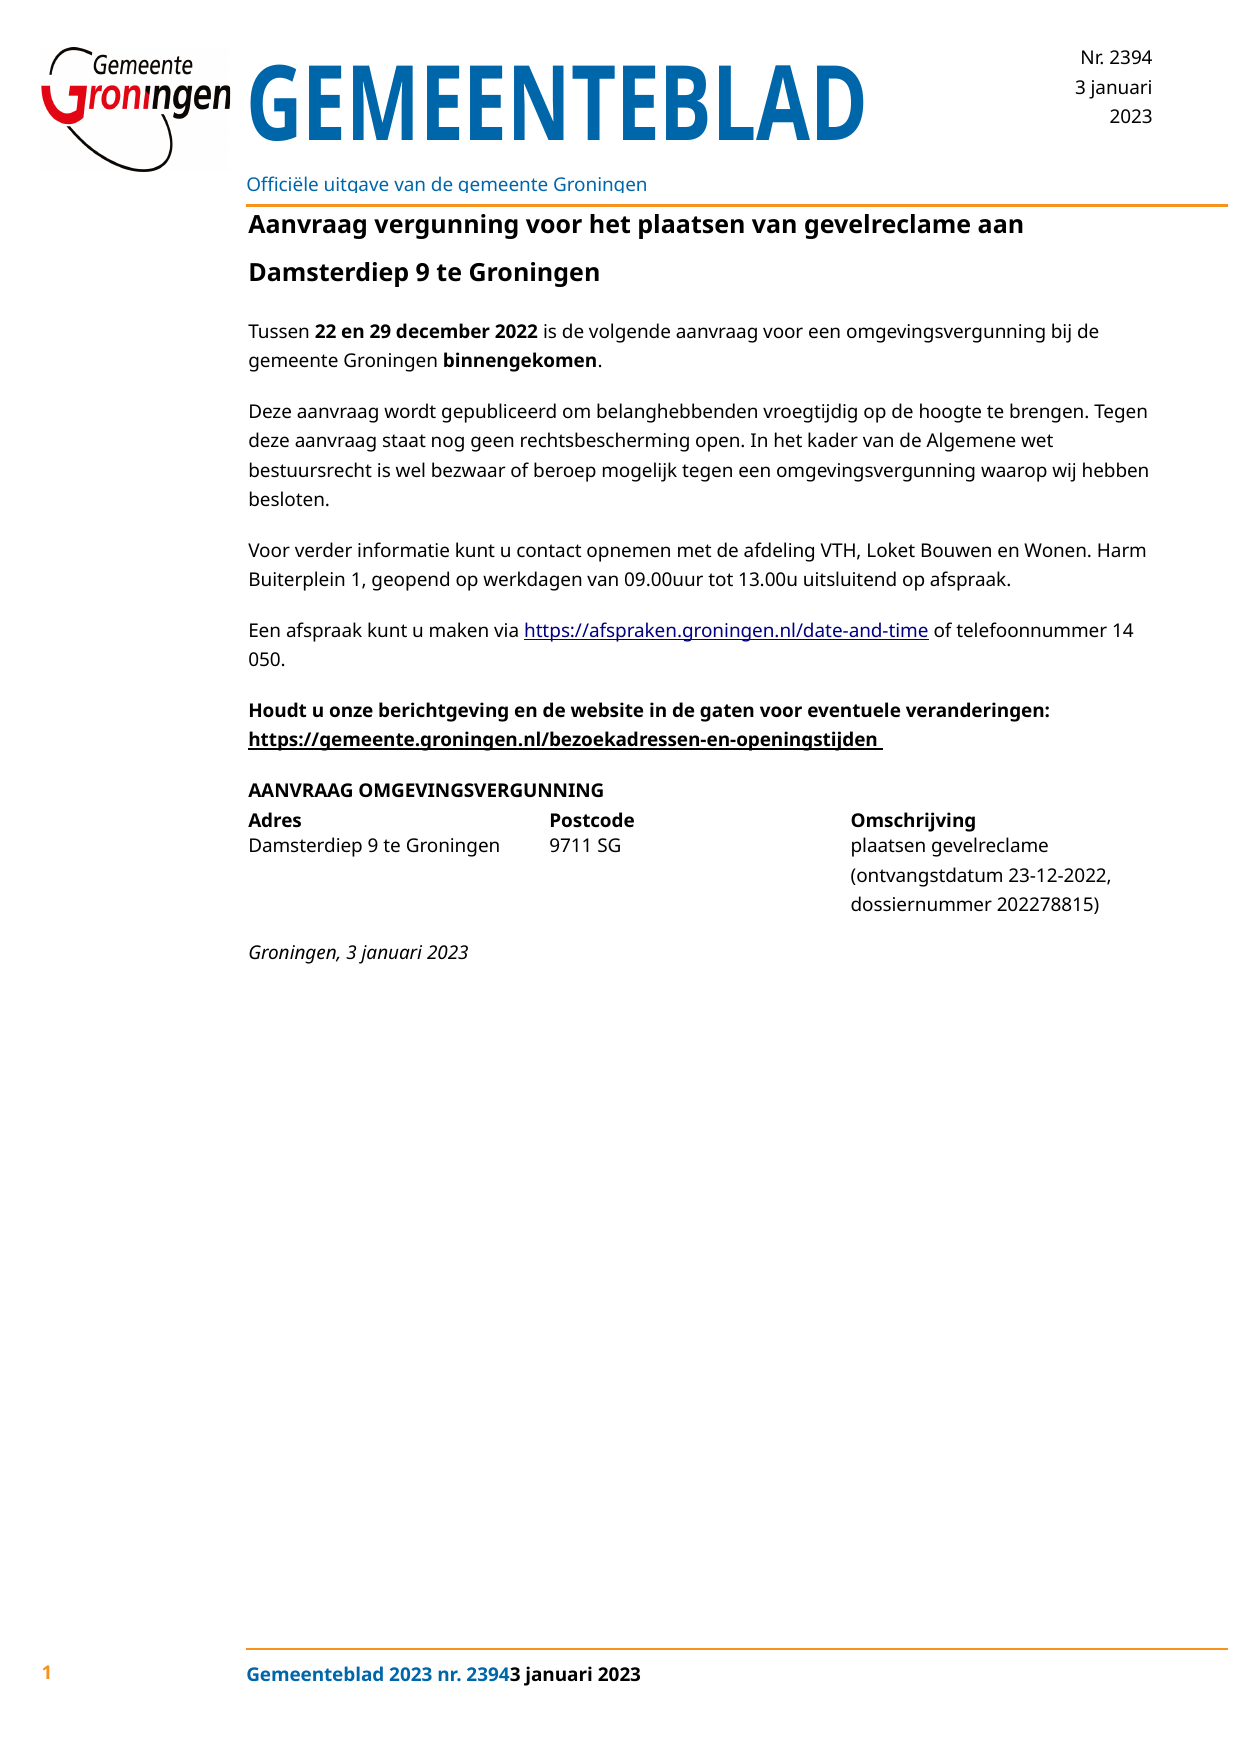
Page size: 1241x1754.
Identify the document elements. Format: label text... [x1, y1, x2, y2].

text Tussen 22 en 29 december 2022 is de volgende aanvraag voor een omgevingsvergunning bij de gemeente Groningen binnengekomen. [248, 318, 1152, 373]
text AANVRAAG OMGEVINGSVERGUNNING [248, 777, 1152, 803]
table_cell Damsterdiep 9 te Groningen [248, 833, 549, 917]
text Groningen, 3 januari 2023 [248, 939, 1152, 964]
table_header Adres [248, 807, 549, 832]
table_cell plaatsen gevelreclame (ontvangstdatum 23-12-2022, dossiernummer 202278815) [850, 833, 1152, 917]
text Een afspraak kunt u maken via https://afspraken.groningen.nl/date-and-time of telefoonnummer 14 050. [248, 617, 1152, 672]
text Houdt u onze berichtgeving en de website in de gaten voor eventuele veranderingen: https://gemeente.groningen.nl/bezoekadressen-en-openingstijden [248, 697, 1152, 752]
text Aanvraag vergunning voor het plaatsen van gevelreclame aan Damsterdiep 9 te Groningen [248, 207, 1152, 288]
table_header Omschrijving [850, 807, 1152, 832]
table_cell 9711 SG [549, 833, 850, 917]
table_header Postcode [549, 807, 850, 832]
text Voor verder informatie kunt u contact opnemen met de afdeling VTH, Loket Bouwen en Wonen. Harm Buiterplein 1, geopend op werkdagen van 09.00uur tot 13.00u uitsluitend op afspraak. [248, 537, 1152, 592]
text Deze aanvraag wordt gepubliceerd om belanghebbenden vroegtijdig op de hoogte te brengen. Tegen deze aanvraag staat nog geen rechtsbescherming open. In het kader van de Algemene wet bestuursrecht is wel bezwaar of beroep mogelijk tegen een omgevingsvergunning waarop wij hebben besloten. [248, 398, 1152, 512]
picture [41, 47, 231, 172]
